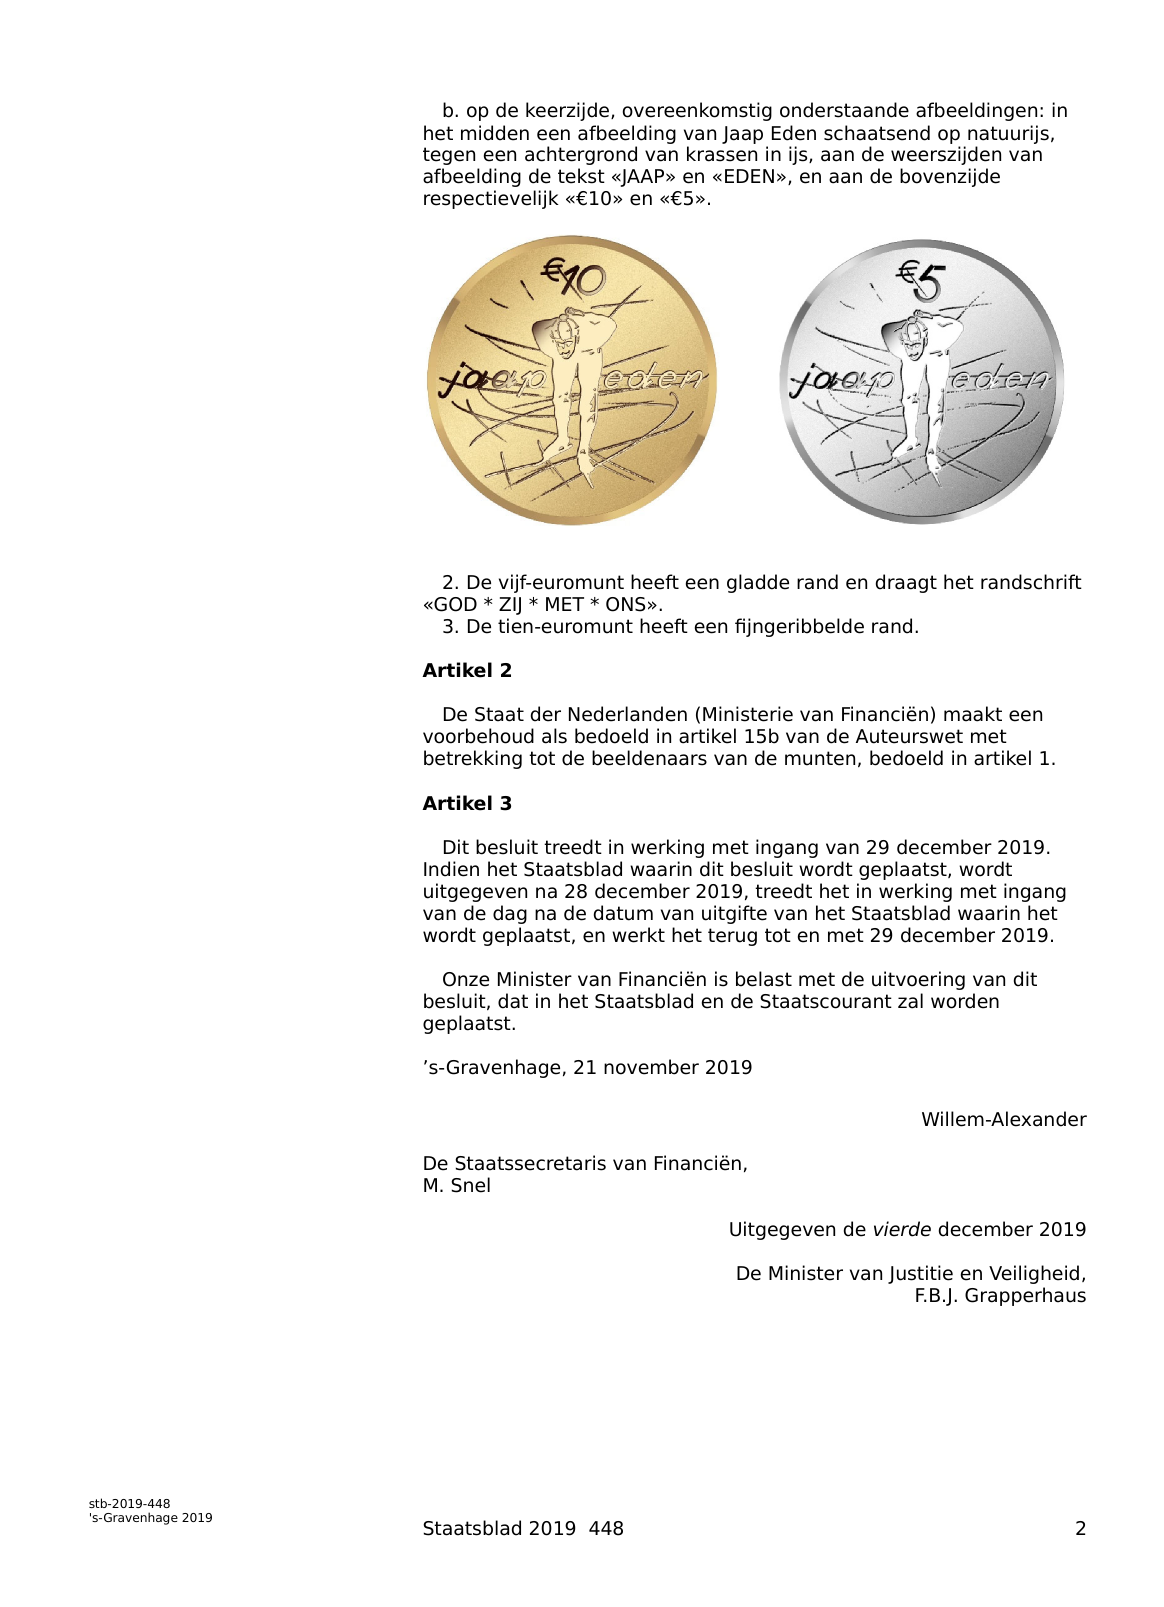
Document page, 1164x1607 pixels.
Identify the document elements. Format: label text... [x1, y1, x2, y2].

text 2. De vijf-euromunt heeft een gladde rand en draagt het randschrift «GOD * ZIJ * MET * ONS». [422, 572, 1087, 616]
text De Minister van Justitie en Veiligheid, F.B.J. Grapperhaus [422, 1263, 1087, 1307]
text Uitgegeven de vierde december 2019 [422, 1219, 1087, 1241]
subtitle Artikel 3 [422, 792, 1087, 814]
text Onze Minister van Financiën is belast met de uitvoering van dit besluit, dat in het Staatsblad en de Staatscourant zal worden geplaatst. [422, 969, 1087, 1034]
text De Staat der Nederlanden (Ministerie van Financiën) maakt een voorbehoud als bedoeld in artikel 15b van de Auteurswet met betrekking tot de beeldenaars van de munten, bedoeld in artikel 1. [422, 704, 1087, 770]
text Dit besluit treedt in werking met ingang van 29 december 2019. Indien het Staatsblad waarin dit besluit wordt geplaatst, wordt uitgegeven na 28 december 2019, treedt het in werking met ingang van de dag na de datum van uitgifte van het Staatsblad waarin het wordt geplaatst, en werkt het terug tot en met 29 december 2019. [422, 837, 1087, 946]
text b. op de keerzijde, overeenkomstig onderstaande afbeeldingen: in het midden een afbeelding van Jaap Eden schaatsend op natuurijs, tegen een achtergrond van krassen in ijs, aan de weerszijden van afbeelding de tekst «JAAP» en «EDEN», en aan de bovenzijde respectievelijk «€10» en «€5». [422, 100, 1087, 210]
subtitle Artikel 2 [422, 660, 1087, 682]
text stb-2019-448 [88, 1497, 323, 1511]
text De Staatssecretaris van Financiën, M. Snel [422, 1153, 1087, 1197]
text ’s-Gravenhage, 21 november 2019 [422, 1057, 1087, 1079]
text 3. De tien-euromunt heeft een fijngeribbelde rand. [422, 616, 1087, 638]
picture [422, 232, 1072, 528]
text 's-Gravenhage 2019 [88, 1511, 323, 1525]
text Willem-Alexander [422, 1109, 1087, 1131]
